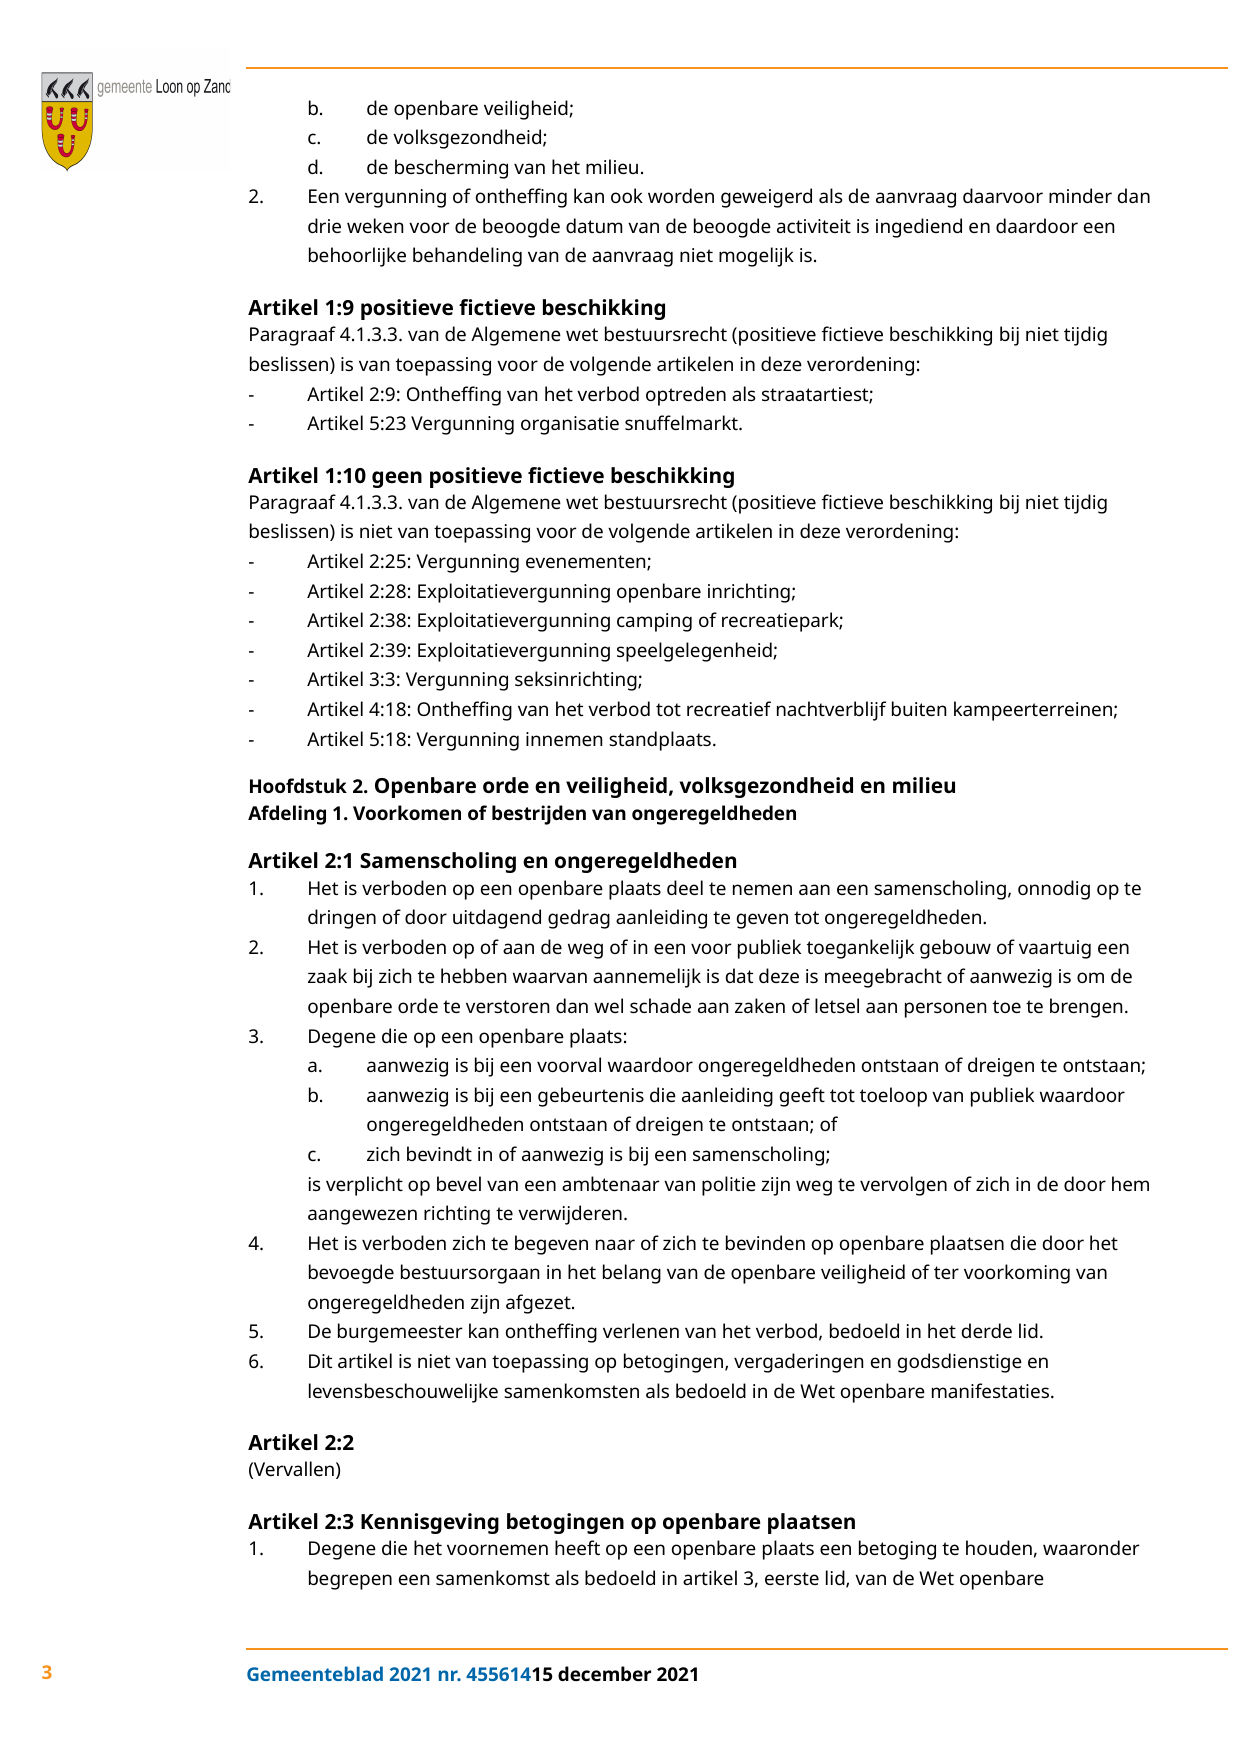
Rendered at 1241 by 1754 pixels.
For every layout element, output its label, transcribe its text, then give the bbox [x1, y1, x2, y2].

text Paragraaf 4.1.3.3. van de Algemene wet bestuursrecht (positieve fictieve beschikking bij niet tijdig beslissen) is van toepassing voor de volgende artikelen in deze verordening: [248, 322, 1152, 377]
list De burgemeester kan ontheffing verlenen van het verbod, bedoeld in het derde lid. [248, 1319, 1152, 1344]
text Artikel 2:1 Samenscholing en ongeregeldheden [248, 846, 1152, 875]
picture [41, 47, 231, 172]
list Degene die het voornemen heeft op een openbare plaats een betoging te houden, waaronder begrepen een samenkomst als bedoeld in artikel 3, eerste lid, van de Wet openbare [248, 1536, 1152, 1591]
text Artikel 2:3 Kennisgeving betogingen op openbare plaatsen [248, 1507, 1152, 1536]
text Artikel 1:10 geen positieve fictieve beschikking [248, 461, 1152, 489]
list Artikel 4:18: Ontheffing van het verbod tot recreatief nachtverblijf buiten kampeerterreinen; [248, 696, 1152, 722]
list Dit artikel is niet van toepassing op betogingen, vergaderingen en godsdienstige en levensbeschouwelijke samenkomsten als bedoeld in de Wet openbare manifestaties. [248, 1348, 1152, 1403]
text Paragraaf 4.1.3.3. van de Algemene wet bestuursrecht (positieve fictieve beschikking bij niet tijdig beslissen) is niet van toepassing voor de volgende artikelen in deze verordening: [248, 489, 1152, 544]
list Artikel 2:38: Exploitatievergunning camping of recreatiepark; [248, 607, 1152, 633]
list aanwezig is bij een voorval waardoor ongeregeldheden ontstaan of dreigen te ontstaan; [307, 1052, 1152, 1078]
list Het is verboden op een openbare plaats deel te nemen aan een samenscholing, onnodig op te dringen of door uitdagend gedrag aanleiding te geven tot ongeregeldheden. [248, 875, 1152, 930]
list de volksgezondheid; [307, 124, 1152, 150]
list Het is verboden op of aan de weg of in een voor publiek toegankelijk gebouw of vaartuig een zaak bij zich te hebben waarvan aannemelijk is dat deze is meegebracht of aanwezig is om de openbare orde te verstoren dan wel schade aan zaken of letsel aan personen toe te brengen. [248, 934, 1152, 1019]
list Artikel 3:3: Vergunning seksinrichting; [248, 667, 1152, 692]
text Artikel 1:9 positieve fictieve beschikking [248, 293, 1152, 322]
list Een vergunning of ontheffing kan ook worden geweigerd als de aanvraag daarvoor minder dan drie weken voor de beoogde datum van de beoogde activiteit is ingediend en daardoor een behoorlijke behandeling van de aanvraag niet mogelijk is. [248, 183, 1152, 268]
list Artikel 2:39: Exploitatievergunning speelgelegenheid; [248, 637, 1152, 663]
text Afdeling 1. Voorkomen of bestrijden van ongeregeldheden [248, 800, 1152, 826]
list de bescherming van het milieu. [307, 154, 1152, 180]
list Degene die op een openbare plaats: [248, 1023, 1152, 1048]
list zich bevindt in of aanwezig is bij een samenscholing; [307, 1141, 1152, 1167]
text Artikel 2:2 [248, 1428, 1152, 1457]
list Artikel 5:18: Vergunning innemen standplaats. [248, 726, 1152, 752]
list de openbare veiligheid; [307, 95, 1152, 121]
list Het is verboden zich te begeven naar of zich te bevinden op openbare plaatsen die door het bevoegde bestuursorgaan in het belang van de openbare veiligheid of ter voorkoming van ongeregeldheden zijn afgezet. [248, 1230, 1152, 1315]
list Artikel 2:25: Vergunning evenementen; [248, 548, 1152, 574]
list Artikel 2:28: Exploitatievergunning openbare inrichting; [248, 578, 1152, 604]
list is verplicht op bevel van een ambtenaar van politie zijn weg te vervolgen of zich in de door hem aangewezen richting te verwijderen. [248, 1171, 1152, 1226]
list aanwezig is bij een gebeurtenis die aanleiding geeft tot toeloop van publiek waardoor ongeregeldheden ontstaan of dreigen te ontstaan; of [307, 1082, 1152, 1137]
list Artikel 5:23 Vergunning organisatie snuffelmarkt. [248, 410, 1152, 436]
list Artikel 2:9: Ontheffing van het verbod optreden als straatartiest; [248, 381, 1152, 406]
text Hoofdstuk 2. Openbare orde en veiligheid, volksgezondheid en milieu [248, 771, 1152, 800]
text (Vervallen) [248, 1457, 1152, 1482]
